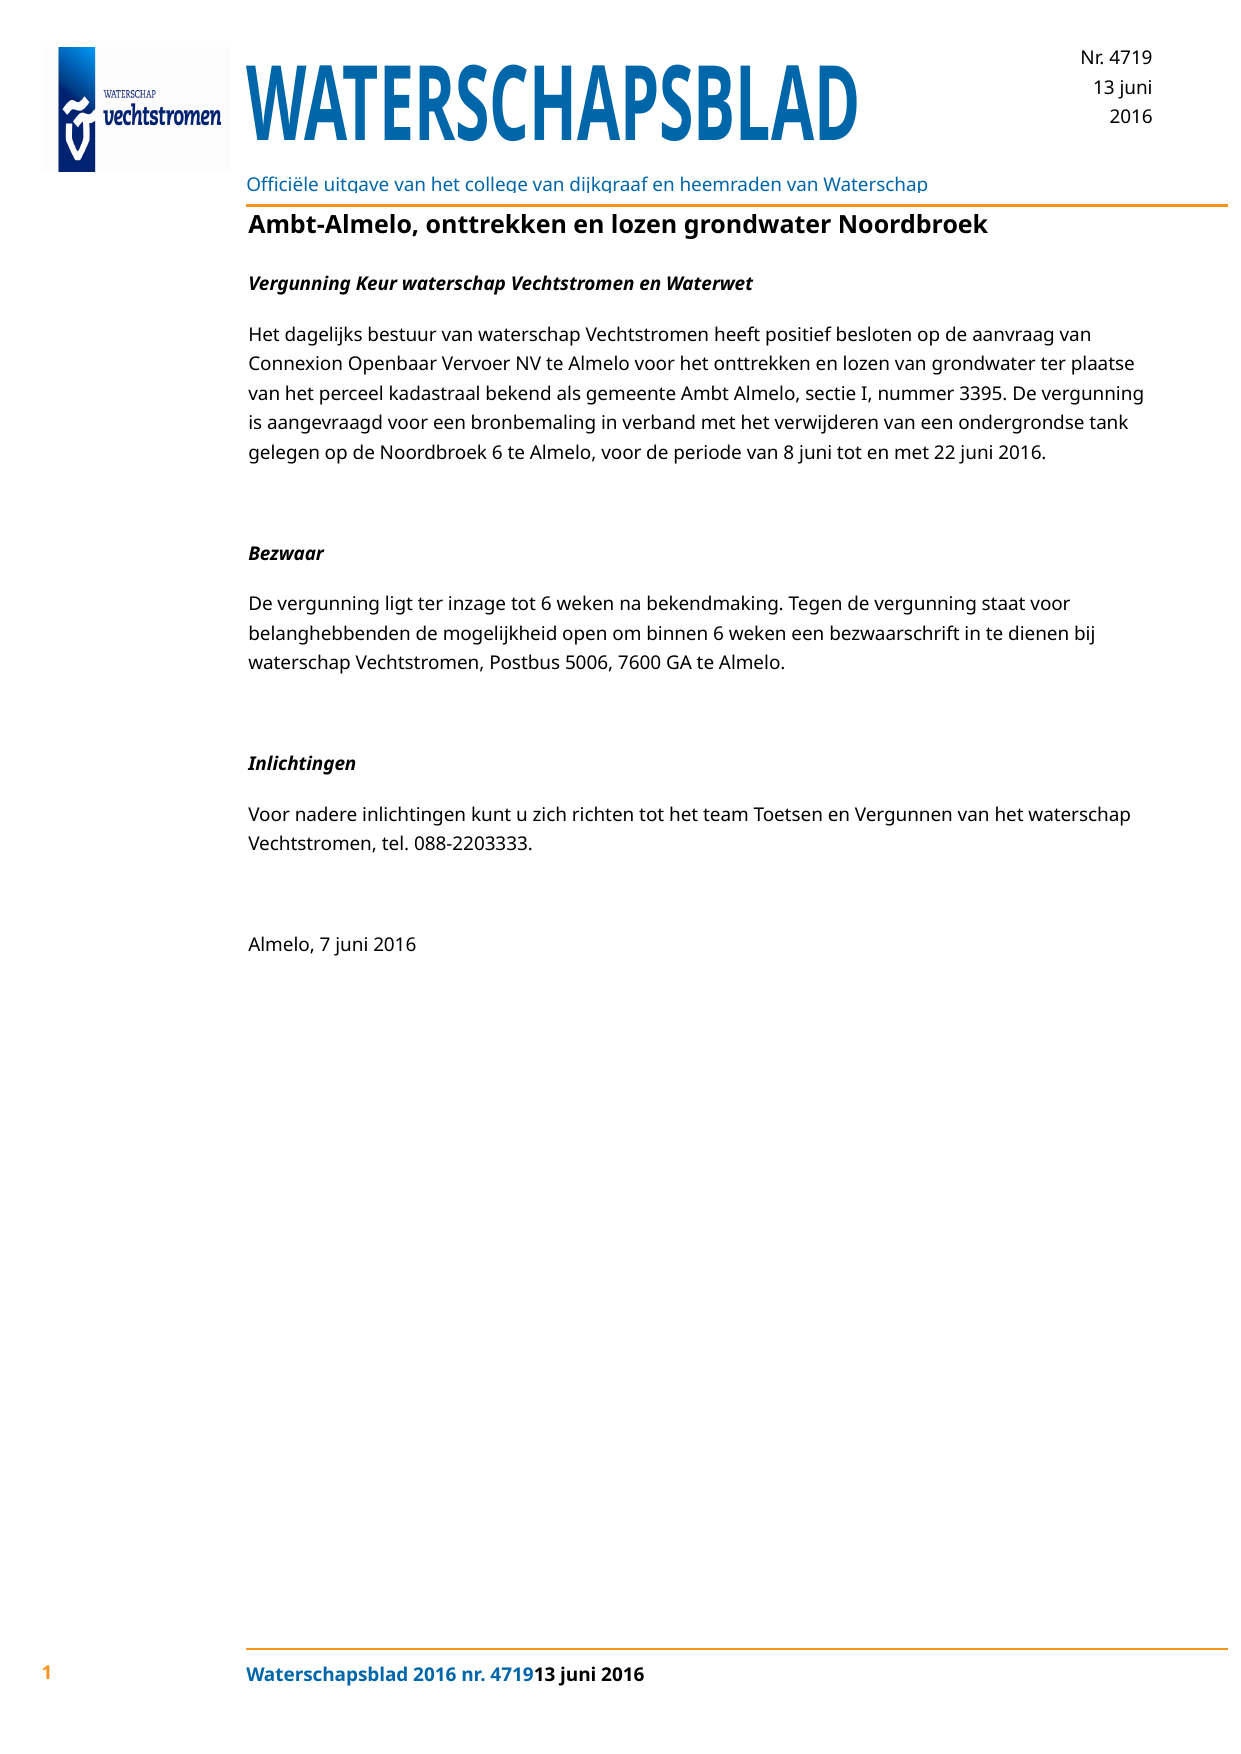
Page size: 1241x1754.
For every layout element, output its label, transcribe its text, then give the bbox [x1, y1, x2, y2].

text Inlichtingen [248, 750, 1152, 776]
text Almelo, 7 juni 2016 [248, 931, 1152, 957]
picture [41, 47, 231, 172]
text Het dagelijks bestuur van waterschap Vechtstromen heeft positief besloten op de aanvraag van Connexion Openbaar Vervoer NV te Almelo voor het onttrekken en lozen van grondwater ter plaatse van het perceel kadastraal bekend als gemeente Ambt Almelo, sectie I, nummer 3395. De vergunning is aangevraagd voor een bronbemaling in verband met het verwijderen van een ondergrondse tank gelegen op de Noordbroek 6 te Almelo, voor de periode van 8 juni tot en met 22 juni 2016. [248, 321, 1152, 465]
text De vergunning ligt ter inzage tot 6 weken na bekendmaking. Tegen de vergunning staat voor belanghebbenden de mogelijkheid open om binnen 6 weken een bezwaarschrift in te dienen bij waterschap Vechtstromen, Postbus 5006, 7600 GA te Almelo. [248, 590, 1152, 675]
text Voor nadere inlichtingen kunt u zich richten tot het team Toetsen en Vergunnen van het waterschap Vechtstromen, tel. 088-2203333. [248, 801, 1152, 856]
text Vergunning Keur waterschap Vechtstromen en Waterwet [248, 270, 1152, 296]
text Bezwaar [248, 540, 1152, 566]
text Ambt-Almelo, onttrekken en lozen grondwater Noordbroek [248, 207, 1152, 241]
